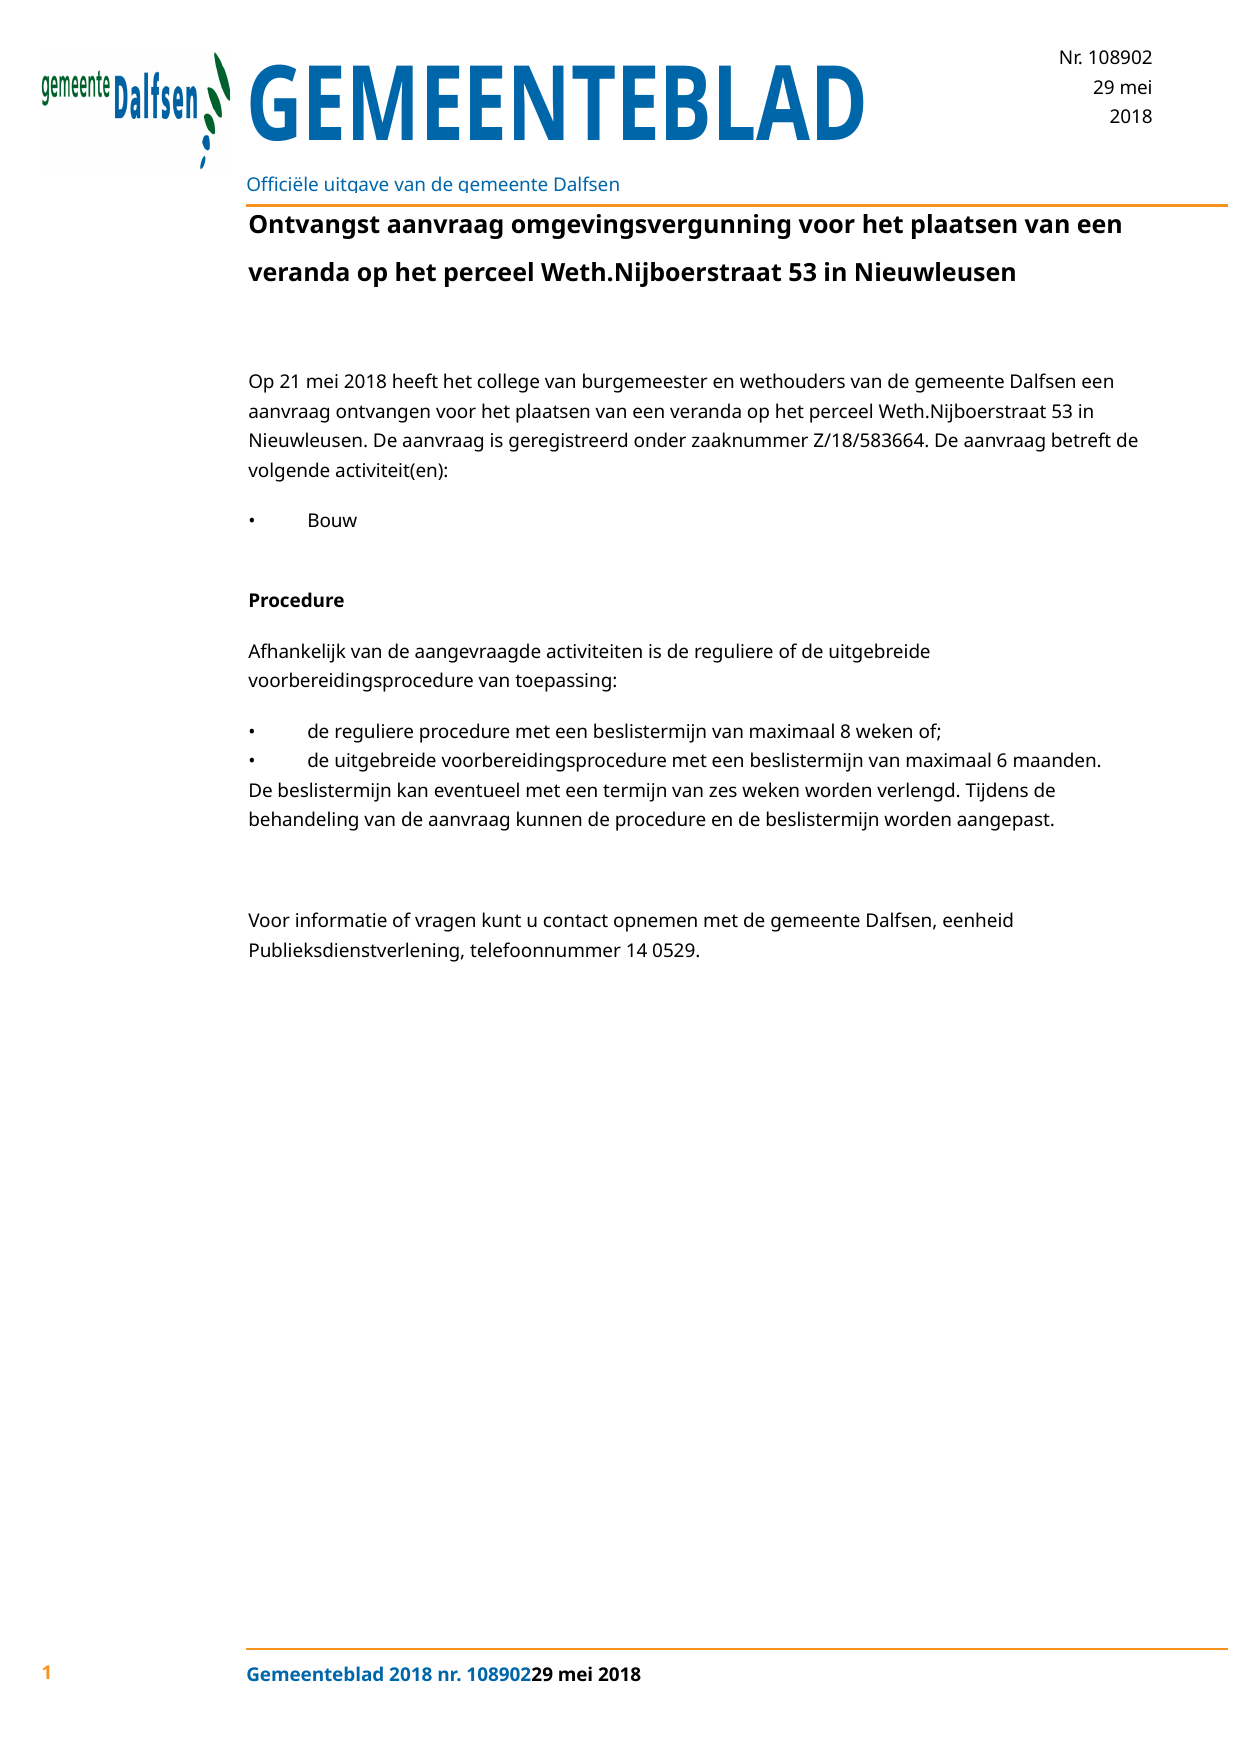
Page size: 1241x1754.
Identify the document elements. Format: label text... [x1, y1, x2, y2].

picture [41, 47, 231, 172]
text Voor informatie of vragen kunt u contact opnemen met de gemeente Dalfsen, eenheid Publieksdienstverlening, telefoonnummer 14 0529. [248, 907, 1152, 963]
text Procedure [248, 587, 1152, 613]
text Op 21 mei 2018 heeft het college van burgemeester en wethouders van de gemeente Dalfsen een aanvraag ontvangen voor het plaatsen van een veranda op het perceel Weth.Nijboerstraat 53 in Nieuwleusen. De aanvraag is geregistreerd onder zaaknummer Z/18/583664. De aanvraag betreft de volgende activiteit(en): [248, 368, 1152, 483]
list Bouw [248, 507, 1152, 533]
text Afhankelijk van de aangevraagde activiteiten is de reguliere of de uitgebreide voorbereidingsprocedure van toepassing: [248, 638, 1152, 693]
list de uitgebreide voorbereidingsprocedure met een beslistermijn van maximaal 6 maanden. [248, 747, 1152, 773]
text De beslistermijn kan eventueel met een termijn van zes weken worden verlengd. Tijdens de behandeling van de aanvraag kunnen de procedure en de beslistermijn worden aangepast. [248, 777, 1152, 832]
text Ontvangst aanvraag omgevingsvergunning voor het plaatsen van een veranda op het perceel Weth.Nijboerstraat 53 in Nieuwleusen [248, 207, 1152, 288]
list de reguliere procedure met een beslistermijn van maximaal 8 weken of; [248, 718, 1152, 744]
